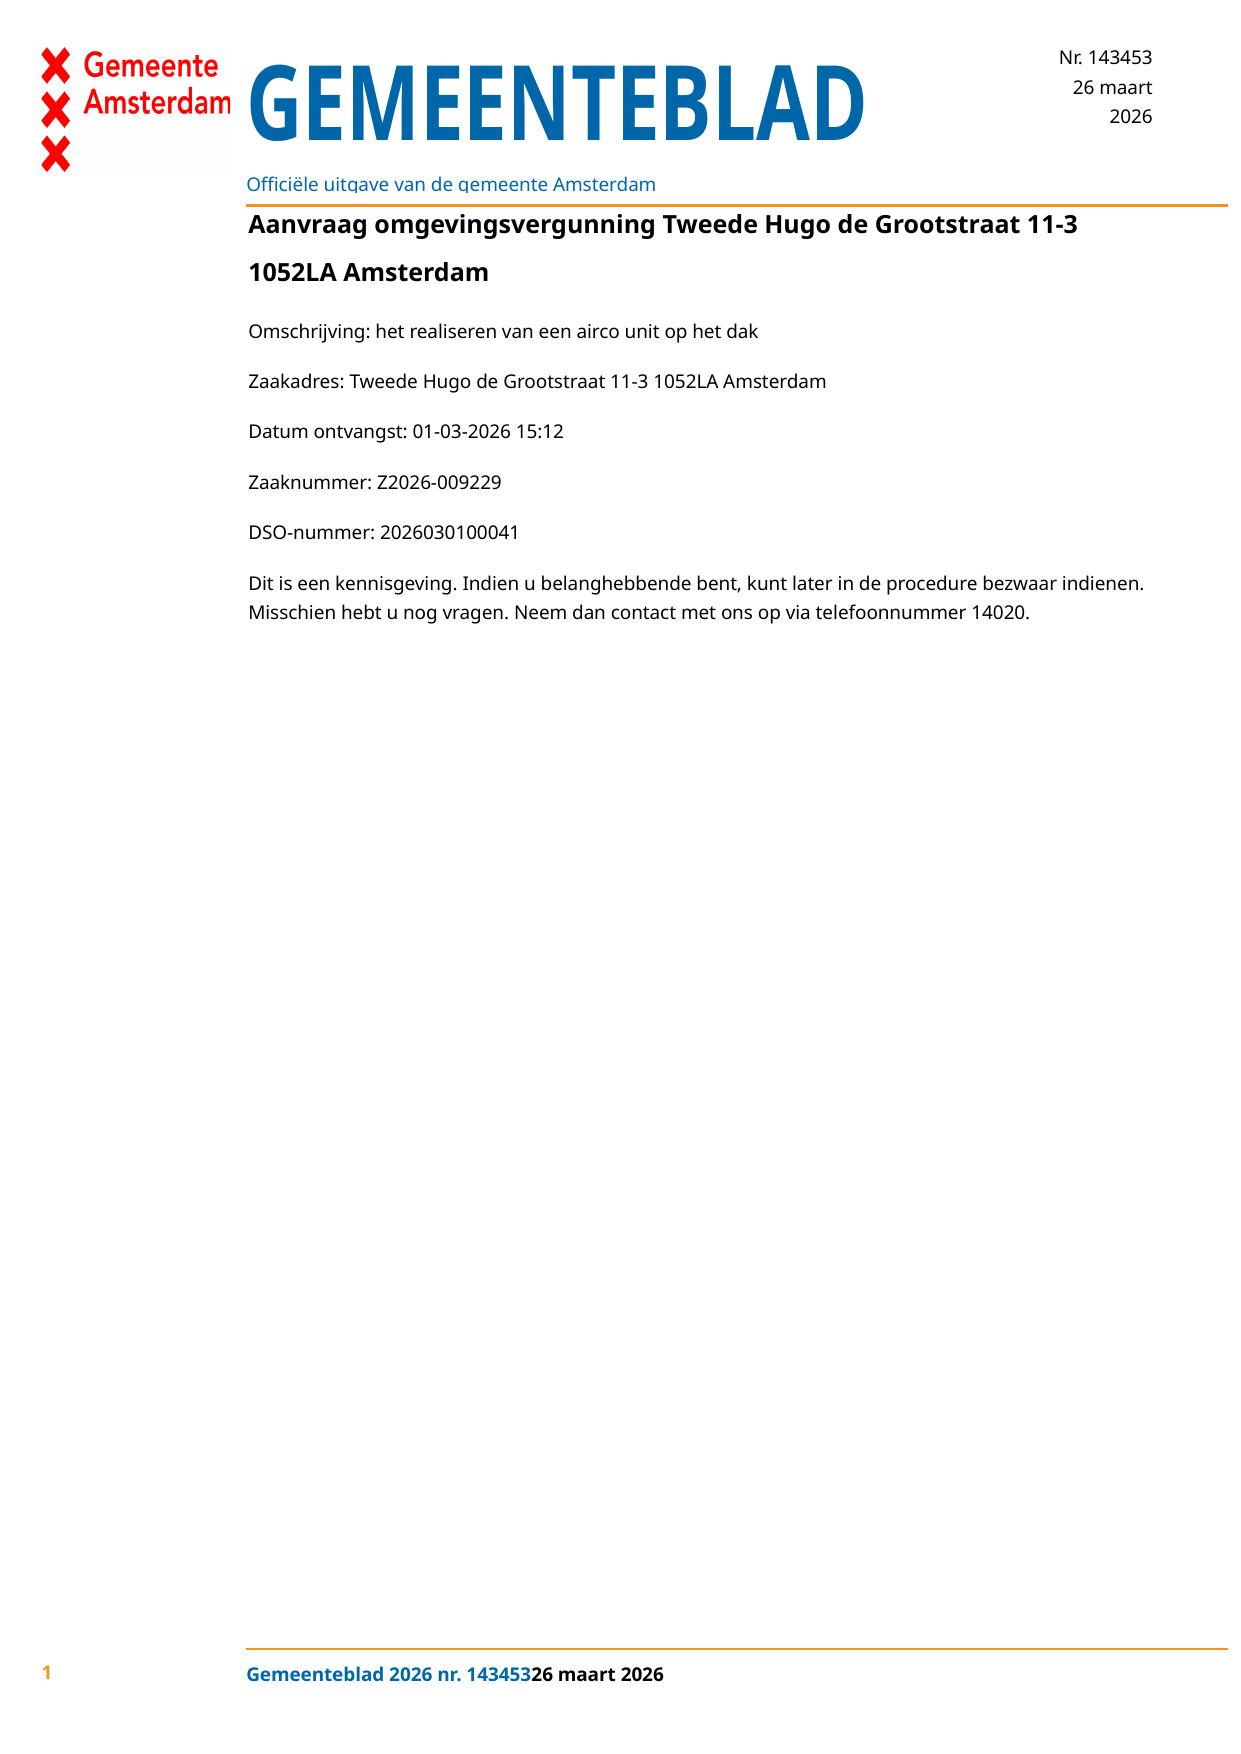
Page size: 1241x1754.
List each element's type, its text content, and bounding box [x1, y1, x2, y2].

text Zaakadres: Tweede Hugo de Grootstraat 11-3 1052LA Amsterdam [248, 368, 1152, 394]
text Omschrijving: het realiseren van een airco unit op het dak [248, 318, 1152, 344]
text Aanvraag omgevingsvergunning Tweede Hugo de Grootstraat 11-3 1052LA Amsterdam [248, 207, 1152, 288]
text Datum ontvangst: 01-03-2026 15:12 [248, 419, 1152, 444]
text Dit is een kennisgeving. Indien u belanghebbende bent, kunt later in de procedure bezwaar indienen. Misschien hebt u nog vragen. Neem dan contact met ons op via telefoonnummer 14020. [248, 570, 1152, 625]
picture [41, 47, 231, 172]
text DSO-nummer: 2026030100041 [248, 519, 1152, 545]
text Zaaknummer: Z2026-009229 [248, 469, 1152, 495]
